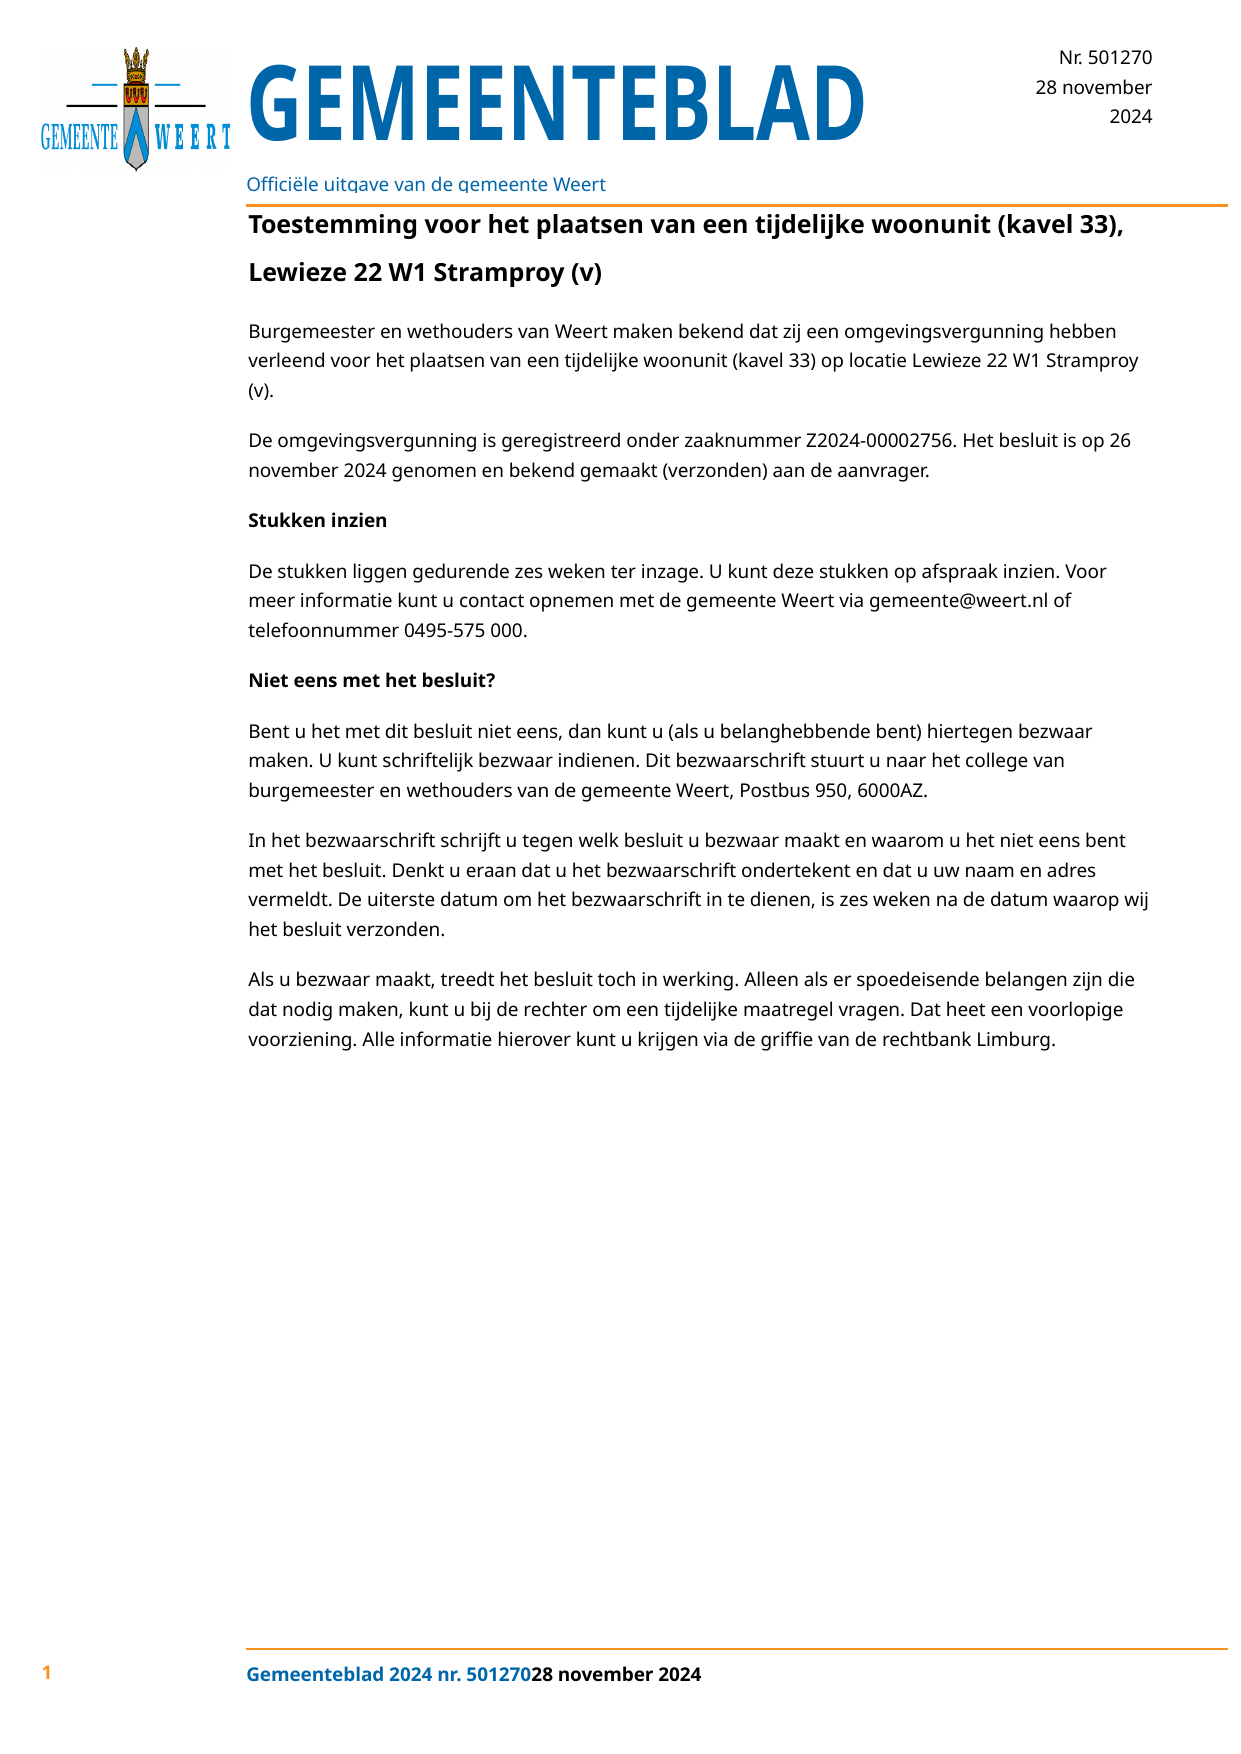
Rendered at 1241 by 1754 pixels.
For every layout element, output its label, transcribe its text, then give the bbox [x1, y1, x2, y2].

picture [41, 47, 231, 172]
text De stukken liggen gedurende zes weken ter inzage. U kunt deze stukken op afspraak inzien. Voor meer informatie kunt u contact opnemen met de gemeente Weert via gemeente@weert.nl of telefoonnummer 0495-575 000. [248, 558, 1152, 643]
text Bent u het met dit besluit niet eens, dan kunt u (als u belanghebbende bent) hiertegen bezwaar maken. U kunt schriftelijk bezwaar indienen. Dit bezwaarschrift stuurt u naar het college van burgemeester en wethouders van de gemeente Weert, Postbus 950, 6000AZ. [248, 718, 1152, 803]
text De omgevingsvergunning is geregistreerd onder zaaknummer Z2024-00002756. Het besluit is op 26 november 2024 genomen en bekend gemaakt (verzonden) aan de aanvrager. [248, 427, 1152, 483]
text In het bezwaarschrift schrijft u tegen welk besluit u bezwaar maakt en waarom u het niet eens bent met het besluit. Denkt u eraan dat u het bezwaarschrift ondertekent en dat u uw naam en adres vermeldt. De uiterste datum om het bezwaarschrift in te dienen, is zes weken na de datum waarop wij het besluit verzonden. [248, 827, 1152, 942]
text Als u bezwaar maakt, treedt het besluit toch in werking. Alleen als er spoedeisende belangen zijn die dat nodig maken, kunt u bij de rechter om een tijdelijke maatregel vragen. Dat heet een voorlopige voorziening. Alle informatie hierover kunt u krijgen via de griffie van de rechtbank Limburg. [248, 967, 1152, 1052]
text Niet eens met het besluit? [248, 667, 1152, 693]
text Toestemming voor het plaatsen van een tijdelijke woonunit (kavel 33), Lewieze 22 W1 Stramproy (v) [248, 207, 1152, 288]
text Stukken inzien [248, 507, 1152, 533]
text Burgemeester en wethouders van Weert maken bekend dat zij een omgevingsvergunning hebben verleend voor het plaatsen van een tijdelijke woonunit (kavel 33) op locatie Lewieze 22 W1 Stramproy (v). [248, 318, 1152, 403]
